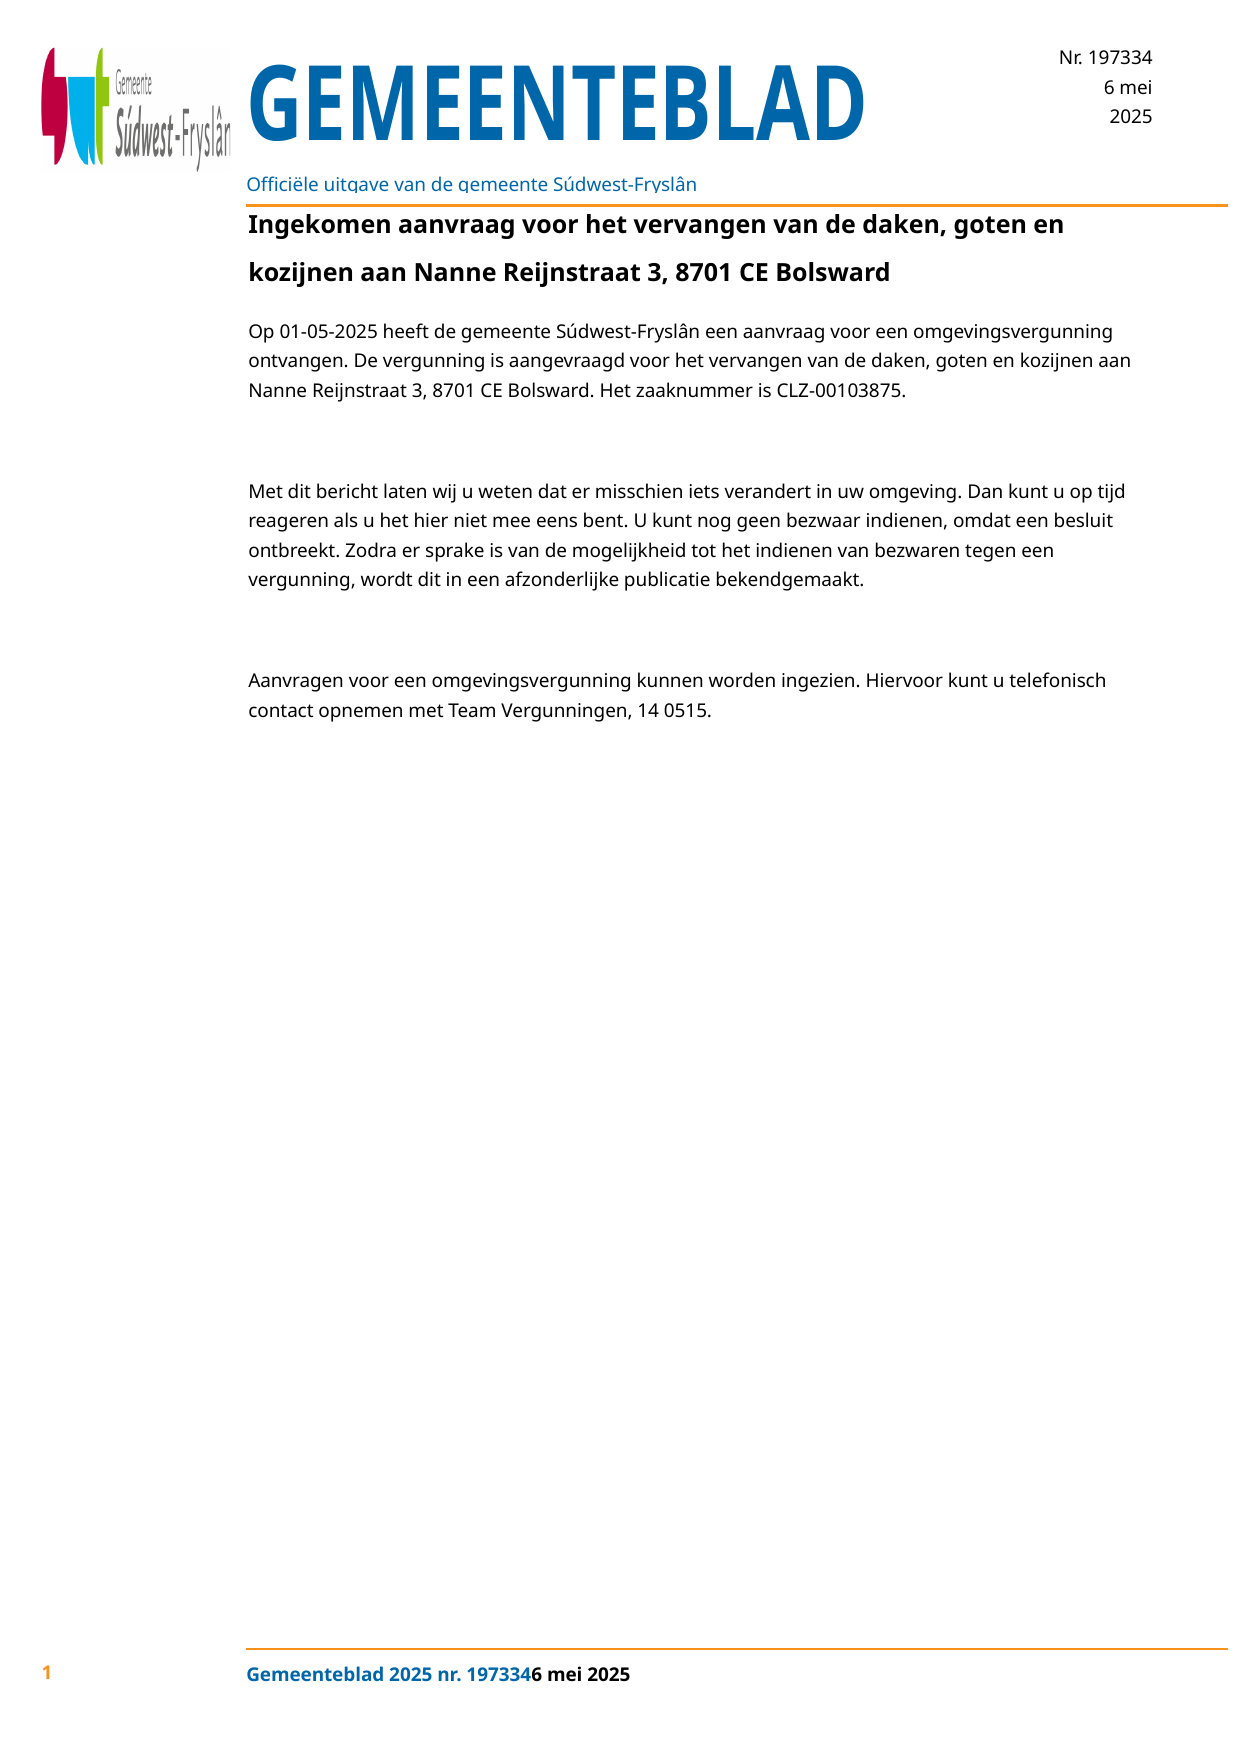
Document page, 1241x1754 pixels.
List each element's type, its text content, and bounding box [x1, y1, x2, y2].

text Met dit bericht laten wij u weten dat er misschien iets verandert in uw omgeving. Dan kunt u op tijd reageren als u het hier niet mee eens bent. U kunt nog geen bezwaar indienen, omdat een besluit ontbreekt. Zodra er sprake is van de mogelijkheid tot het indienen van bezwaren tegen een vergunning, wordt dit in een afzonderlijke publicatie bekendgemaakt. [248, 478, 1152, 592]
text Aanvragen voor een omgevingsvergunning kunnen worden ingezien. Hiervoor kunt u telefonisch contact opnemen met Team Vergunningen, 14 0515. [248, 667, 1152, 723]
text Op 01-05-2025 heeft de gemeente Súdwest-Fryslân een aanvraag voor een omgevingsvergunning ontvangen. De vergunning is aangevraagd voor het vervangen van de daken, goten en kozijnen aan Nanne Reijnstraat 3, 8701 CE Bolsward. Het zaaknummer is CLZ-00103875. [248, 318, 1152, 403]
text Ingekomen aanvraag voor het vervangen van de daken, goten en kozijnen aan Nanne Reijnstraat 3, 8701 CE Bolsward [248, 207, 1152, 288]
picture [41, 47, 231, 172]
